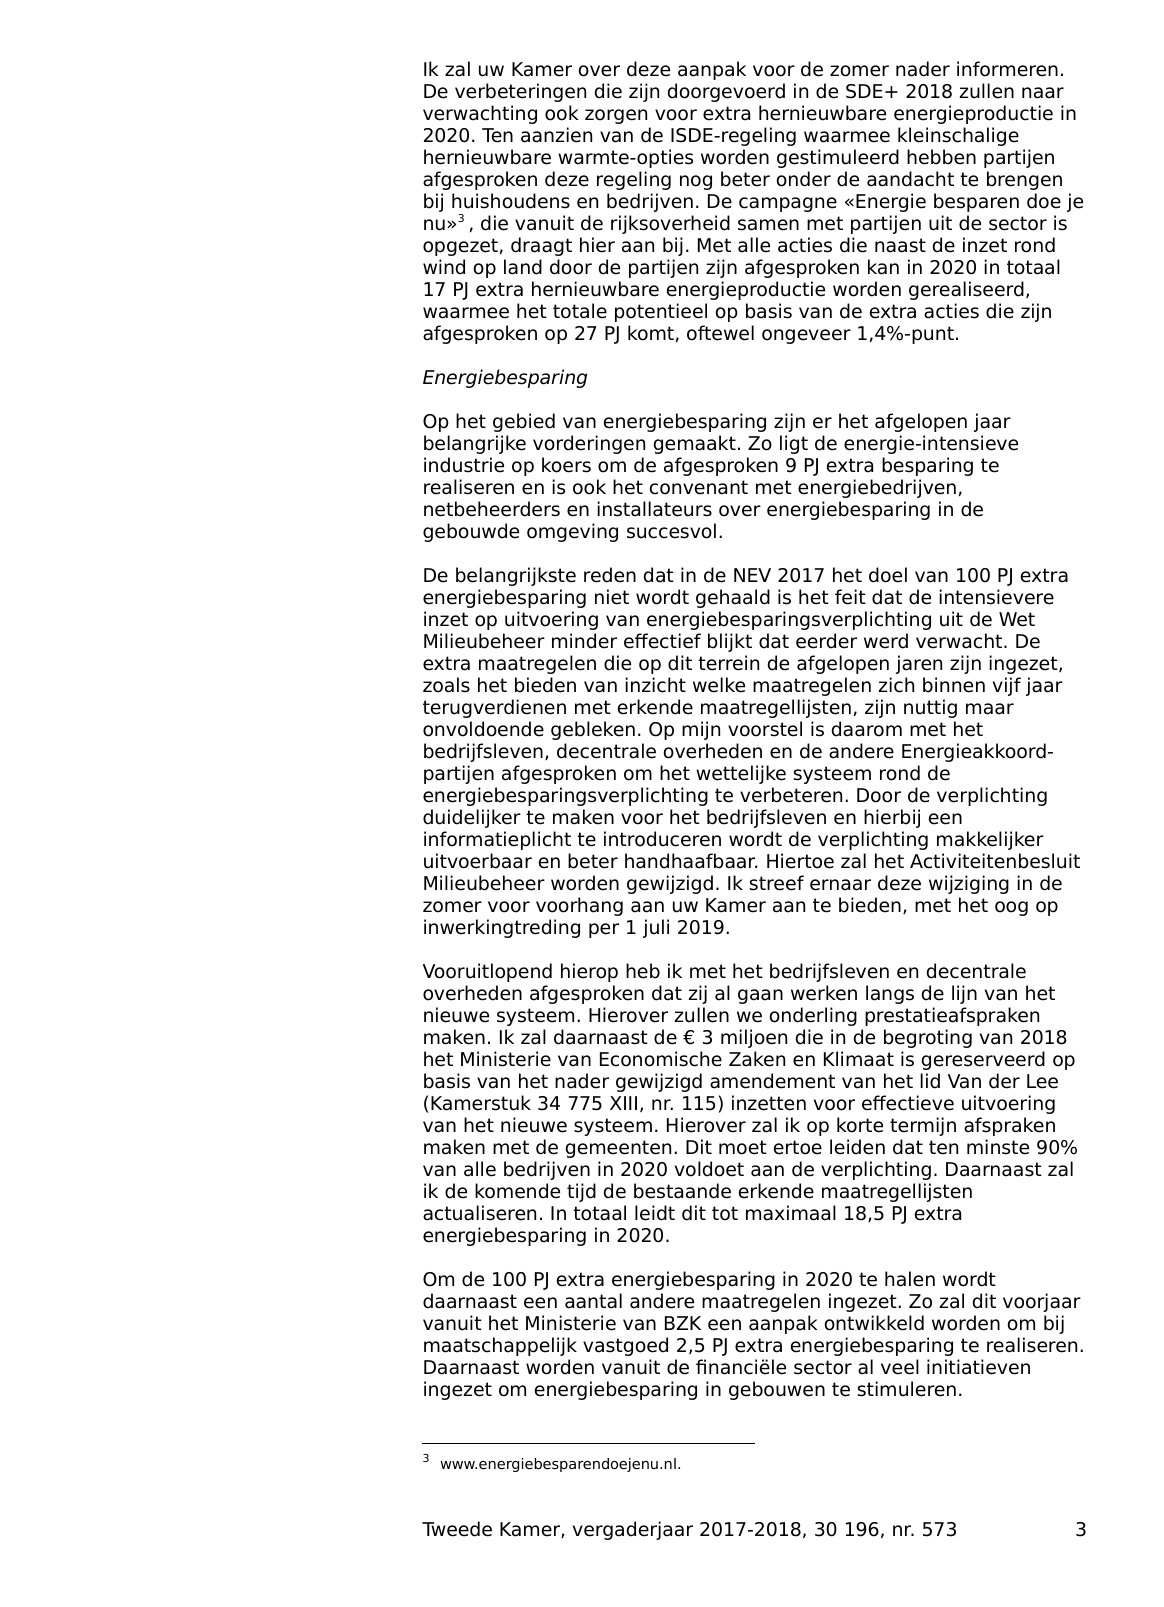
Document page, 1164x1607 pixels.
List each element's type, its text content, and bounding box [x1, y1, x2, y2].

text www.energiebesparendoejenu.nl. [422, 1452, 1087, 1474]
text Op het gebied van energiebesparing zijn er het afgelopen jaar belangrijke vorderingen gemaakt. Zo ligt de energie-intensieve industrie op koers om de afgesproken 9 PJ extra besparing te realiseren en is ook het convenant met energiebedrijven, netbeheerders en installateurs over energiebesparing in de gebouwde omgeving succesvol. [422, 411, 1087, 543]
text De belangrijkste reden dat in de NEV 2017 het doel van 100 PJ extra energiebesparing niet wordt gehaald is het feit dat de intensievere inzet op uitvoering van energiebesparingsverplichting uit de Wet Milieubeheer minder effectief blijkt dat eerder werd verwacht. De extra maatregelen die op dit terrein de afgelopen jaren zijn ingezet, zoals het bieden van inzicht welke maatregelen zich binnen vijf jaar terugverdienen met erkende maatregellijsten, zijn nuttig maar onvoldoende gebleken. Op mijn voorstel is daarom met het bedrijfsleven, decentrale overheden en de andere Energieakkoord-partijen afgesproken om het wettelijke systeem rond de energiebesparingsverplichting te verbeteren. Door de verplichting duidelijker te maken voor het bedrijfsleven en hierbij een informatieplicht te introduceren wordt de verplichting makkelijker uitvoerbaar en beter handhaafbaar. Hiertoe zal het Activiteitenbesluit Milieubeheer worden gewijzigd. Ik streef ernaar deze wijziging in de zomer voor voorhang aan uw Kamer aan te bieden, met het oog op inwerkingtreding per 1 juli 2019. [422, 565, 1087, 939]
text Vooruitlopend hierop heb ik met het bedrijfsleven en decentrale overheden afgesproken dat zij al gaan werken langs de lijn van het nieuwe systeem. Hierover zullen we onderling prestatieafspraken maken. Ik zal daarnaast de € 3 miljoen die in de begroting van 2018 het Ministerie van Economische Zaken en Klimaat is gereserveerd op basis van het nader gewijzigd amendement van het lid Van der Lee (Kamerstuk 34 775 XIII, nr. 115) inzetten voor effectieve uitvoering van het nieuwe systeem. Hierover zal ik op korte termijn afspraken maken met de gemeenten. Dit moet ertoe leiden dat ten minste 90% van alle bedrijven in 2020 voldoet aan de verplichting. Daarnaast zal ik de komende tijd de bestaande erkende maatregellijsten actualiseren. In totaal leidt dit tot maximaal 18,5 PJ extra energiebesparing in 2020. [422, 961, 1087, 1247]
subtitle Energiebesparing [422, 367, 1087, 389]
text Om de 100 PJ extra energiebesparing in 2020 te halen wordt daarnaast een aantal andere maatregelen ingezet. Zo zal dit voorjaar vanuit het Ministerie van BZK een aanpak ontwikkeld worden om bij maatschappelijk vastgoed 2,5 PJ extra energiebesparing te realiseren. Daarnaast worden vanuit de financiële sector al veel initiatieven ingezet om energiebesparing in gebouwen te stimuleren. [422, 1269, 1087, 1401]
text Ik zal uw Kamer over deze aanpak voor de zomer nader informeren. De verbeteringen die zijn doorgevoerd in de SDE+ 2018 zullen naar verwachting ook zorgen voor extra hernieuwbare energieproductie in 2020. Ten aanzien van de ISDE-regeling waarmee kleinschalige hernieuwbare warmte-opties worden gestimuleerd hebben partijen afgesproken deze regeling nog beter onder de aandacht te brengen bij huishoudens en bedrijven. De campagne «Energie besparen doe je nu», die vanuit de rijksoverheid samen met partijen uit de sector is opgezet, draagt hier aan bij. Met alle acties die naast de inzet rond wind op land door de partijen zijn afgesproken kan in 2020 in totaal 17 PJ extra hernieuwbare energieproductie worden gerealiseerd, waarmee het totale potentieel op basis van de extra acties die zijn afgesproken op 27 PJ komt, oftewel ongeveer 1,4%-punt. [422, 59, 1087, 345]
